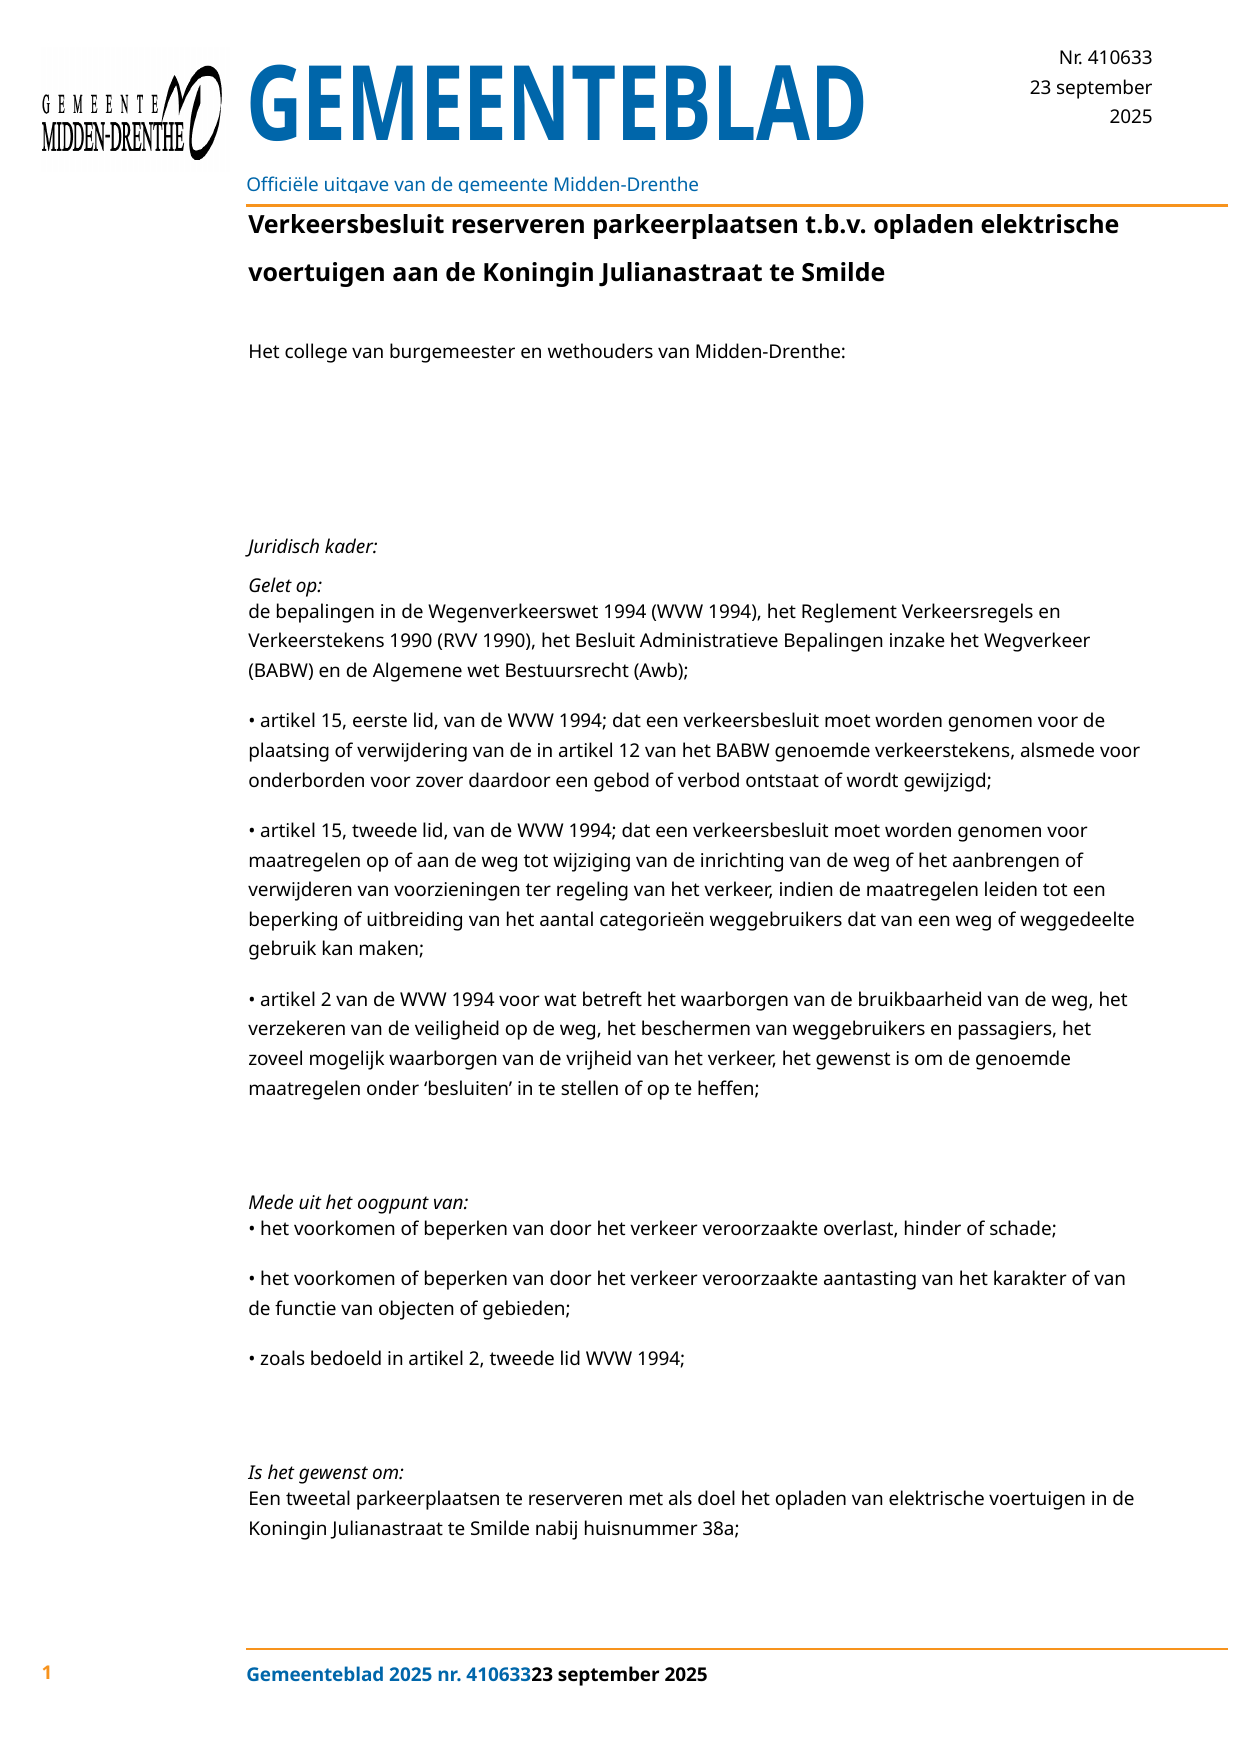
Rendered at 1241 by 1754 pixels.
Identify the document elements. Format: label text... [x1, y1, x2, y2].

text • artikel 2 van de WVW 1994 voor wat betreft het waarborgen van de bruikbaarheid van de weg, het verzekeren van de veiligheid op de weg, het beschermen van weggebruikers en passagiers, het zoveel mogelijk waarborgen van de vrijheid van het verkeer, het gewenst is om de genoemde maatregelen onder ‘besluiten’ in te stellen of op te heffen; [248, 986, 1152, 1100]
text Mede uit het oogpunt van: [248, 1189, 1152, 1215]
text de bepalingen in de Wegenverkeerswet 1994 (WVW 1994), het Reglement Verkeersregels en Verkeerstekens 1990 (RVV 1990), het Besluit Administratieve Bepalingen inzake het Wegverkeer (BABW) en de Algemene wet Bestuursrecht (Awb); [248, 598, 1152, 683]
text Gelet op: [248, 572, 1152, 598]
picture [41, 47, 231, 172]
text • artikel 15, eerste lid, van de WVW 1994; dat een verkeersbesluit moet worden genomen voor de plaatsing of verwijdering van de in artikel 12 van het BABW genoemde verkeerstekens, alsmede voor onderborden voor zover daardoor een gebod of verbod ontstaat of wordt gewijzigd; [248, 708, 1152, 792]
text Het college van burgemeester en wethouders van Midden-Drenthe: [248, 339, 1152, 364]
text Een tweetal parkeerplaatsen te reserveren met als doel het opladen van elektrische voertuigen in de Koningin Julianastraat te Smilde nabij huisnummer 38a; [248, 1485, 1152, 1541]
text Juridisch kader: [248, 533, 1152, 559]
text Is het gewenst om: [248, 1459, 1152, 1485]
text Verkeersbesluit reserveren parkeerplaatsen t.b.v. opladen elektrische voertuigen aan de Koningin Julianastraat te Smilde [248, 207, 1152, 288]
text • het voorkomen of beperken van door het verkeer veroorzaakte aantasting van het karakter of van de functie van objecten of gebieden; [248, 1265, 1152, 1321]
text • het voorkomen of beperken van door het verkeer veroorzaakte overlast, hinder of schade; [248, 1215, 1152, 1241]
text • artikel 15, tweede lid, van de WVW 1994; dat een verkeersbesluit moet worden genomen voor maatregelen op of aan de weg tot wijziging van de inrichting van de weg of het aanbrengen of verwijderen van voorzieningen ter regeling van het verkeer, indien de maatregelen leiden tot een beperking of uitbreiding van het aantal categorieën weggebruikers dat van een weg of weggedeelte gebruik kan maken; [248, 817, 1152, 961]
text • zoals bedoeld in artikel 2, tweede lid WVW 1994; [248, 1345, 1152, 1371]
